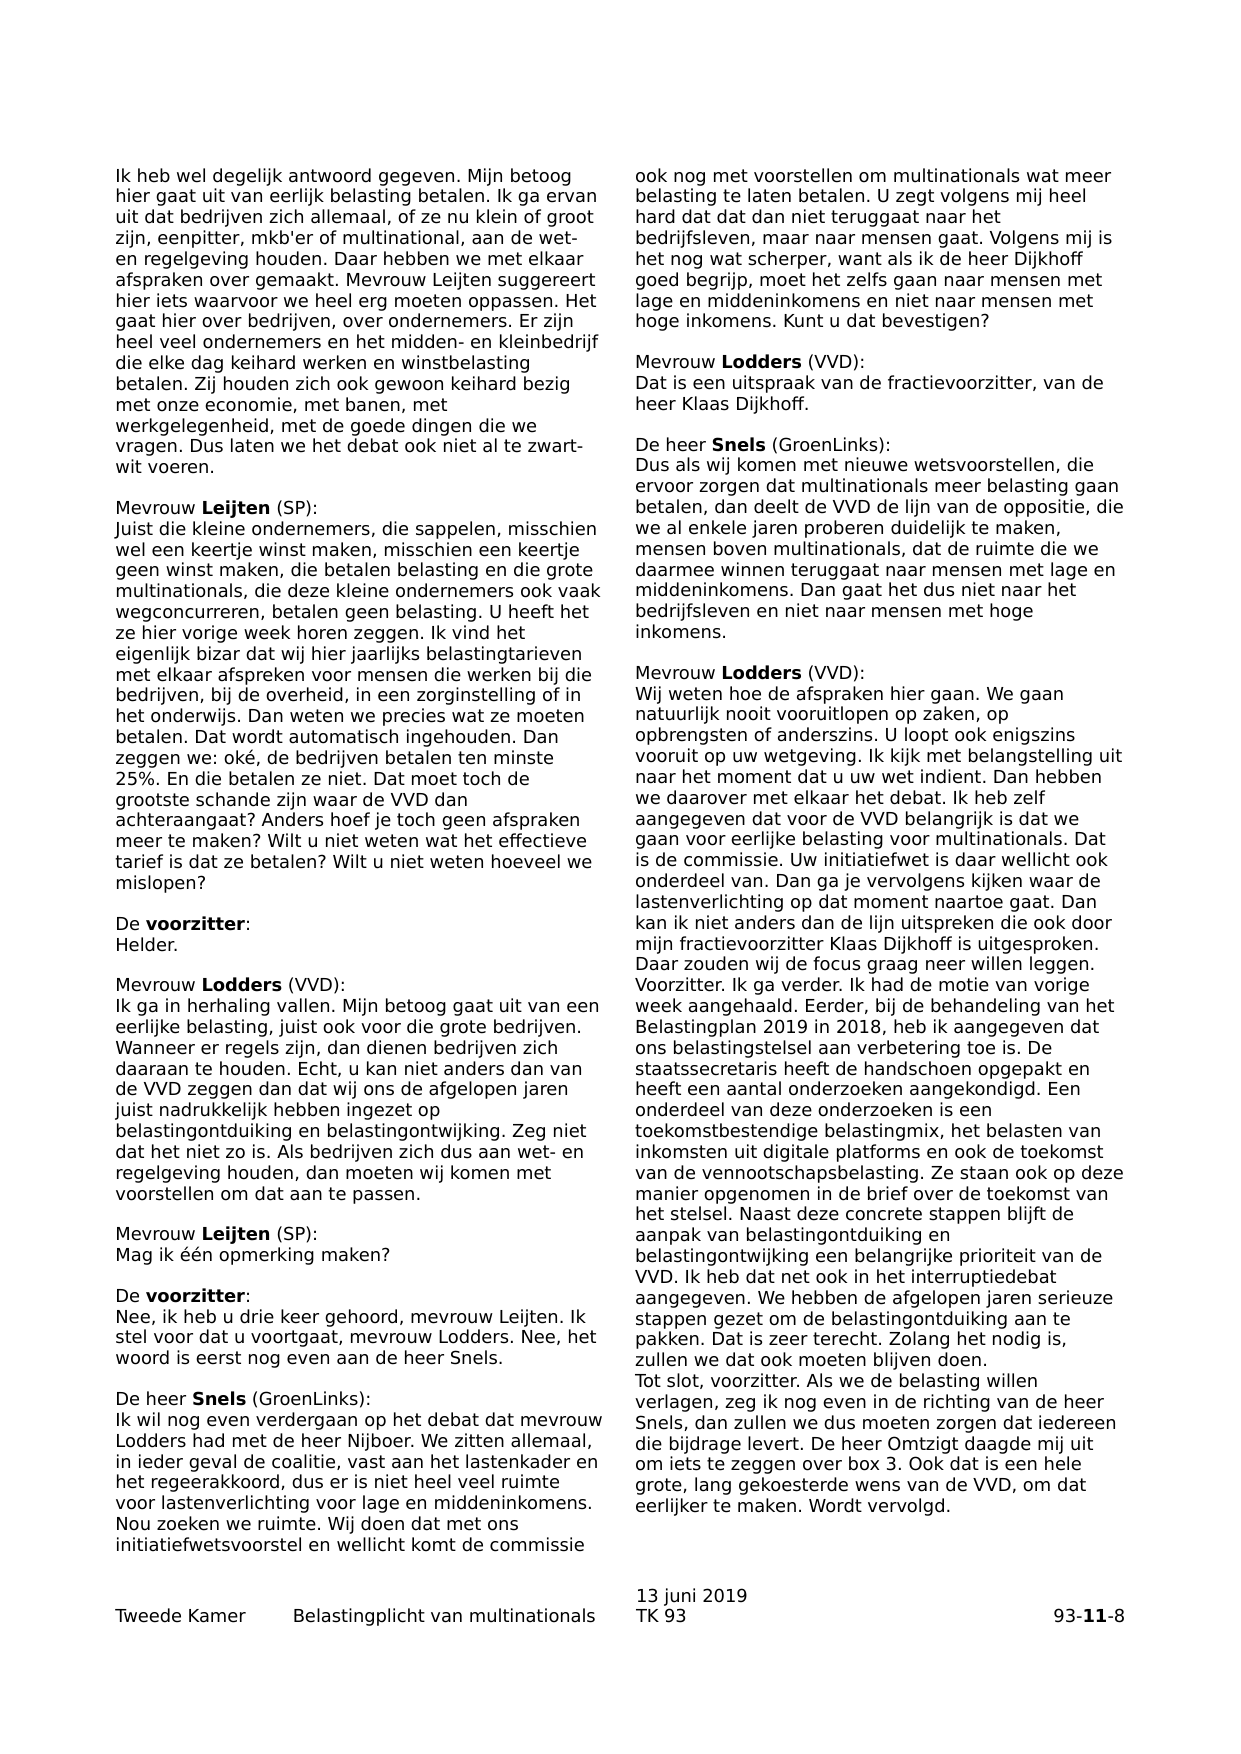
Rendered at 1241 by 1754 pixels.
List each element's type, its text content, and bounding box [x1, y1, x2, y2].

text Helder. [115, 934, 605, 955]
text De voorzitter: [115, 1286, 605, 1306]
text Mag ik één opmerking maken? [115, 1245, 605, 1266]
text De heer Snels (GroenLinks): [635, 434, 1125, 455]
text Juist die kleine ondernemers, die sappelen, misschien wel een keertje winst maken, misschien een keertje geen winst maken, die betalen belasting en die grote multinationals, die deze kleine ondernemers ook vaak wegconcurreren, betalen geen belasting. U heeft het ze hier vorige week horen zeggen. Ik vind het eigenlijk bizar dat wij hier jaarlijks belastingtarieven met elkaar afspreken voor mensen die werken bij die bedrijven, bij de overheid, in een zorginstelling of in het onderwijs. Dan weten we precies wat ze moeten betalen. Dat wordt automatisch ingehouden. Dan zeggen we: oké, de bedrijven betalen ten minste 25%. En die betalen ze niet. Dat moet toch de grootste schande zijn waar de VVD dan achteraangaat? Anders hoef je toch geen afspraken meer te maken? Wilt u niet weten wat het effectieve tarief is dat ze betalen? Wilt u niet weten hoeveel we mislopen? [115, 518, 605, 893]
text Ik ga in herhaling vallen. Mijn betoog gaat uit van een eerlijke belasting, juist ook voor die grote bedrijven. Wanneer er regels zijn, dan dienen bedrijven zich daaraan te houden. Echt, u kan niet anders dan van de VVD zeggen dan dat wij ons de afgelopen jaren juist nadrukkelijk hebben ingezet op belastingontduiking en belastingontwijking. Zeg niet dat het niet zo is. Als bedrijven zich dus aan wet- en regelgeving houden, dan moeten wij komen met voorstellen om dat aan te passen. [115, 996, 605, 1204]
text De voorzitter: [115, 913, 605, 934]
text Mevrouw Lodders (VVD): [635, 352, 1125, 373]
text Dus als wij komen met nieuwe wetsvoorstellen, die ervoor zorgen dat multinationals meer belasting gaan betalen, dan deelt de VVD de lijn van de oppositie, die we al enkele jaren proberen duidelijk te maken, mensen boven multinationals, dat de ruimte die we daarmee winnen teruggaat naar mensen met lage en middeninkomens. Dan gaat het dus niet naar het bedrijfsleven en niet naar mensen met hoge inkomens. [635, 455, 1125, 643]
text Mevrouw Lodders (VVD): [635, 663, 1125, 683]
text Mevrouw Leijten (SP): [115, 498, 605, 518]
text Mevrouw Leijten (SP): [115, 1224, 605, 1245]
text Ik wil nog even verdergaan op het debat dat mevrouw Lodders had met de heer Nijboer. We zitten allemaal, in ieder geval de coalitie, vast aan het lastenkader en het regeerakkoord, dus er is niet heel veel ruimte voor lastenverlichting voor lage en middeninkomens. Nou zoeken we ruimte. Wij doen dat met ons initiatiefwetsvoorstel en wellicht komt de commissie [115, 1410, 605, 1556]
text ook nog met voorstellen om multinationals wat meer belasting te laten betalen. U zegt volgens mij heel hard dat dat dan niet teruggaat naar het bedrijfsleven, maar naar mensen gaat. Volgens mij is het nog wat scherper, want als ik de heer Dijkhoff goed begrijp, moet het zelfs gaan naar mensen met lage en middeninkomens en niet naar mensen met hoge inkomens. Kunt u dat bevestigen? [635, 165, 1125, 332]
text Mevrouw Lodders (VVD): [115, 975, 605, 996]
text Ik heb wel degelijk antwoord gegeven. Mijn betoog hier gaat uit van eerlijk belasting betalen. Ik ga ervan uit dat bedrijven zich allemaal, of ze nu klein of groot zijn, eenpitter, mkb'er of multinational, aan de wet- en regelgeving houden. Daar hebben we met elkaar afspraken over gemaakt. Mevrouw Leijten suggereert hier iets waarvoor we heel erg moeten oppassen. Het gaat hier over bedrijven, over ondernemers. Er zijn heel veel ondernemers en het midden- en kleinbedrijf die elke dag keihard werken en winstbelasting betalen. Zij houden zich ook gewoon keihard bezig met onze economie, met banen, met werkgelegenheid, met de goede dingen die we vragen. Dus laten we het debat ook niet al te zwart-wit voeren. [115, 165, 605, 478]
text Voorzitter. Ik ga verder. Ik had de motie van vorige week aangehaald. Eerder, bij de behandeling van het Belastingplan 2019 in 2018, heb ik aangegeven dat ons belastingstelsel aan verbetering toe is. De staatssecretaris heeft de handschoen opgepakt en heeft een aantal onderzoeken aangekondigd. Een onderdeel van deze onderzoeken is een toekomstbestendige belastingmix, het belasten van inkomsten uit digitale platforms en ook de toekomst van de vennootschapsbelasting. Ze staan ook op deze manier opgenomen in de brief over de toekomst van het stelsel. Naast deze concrete stappen blijft de aanpak van belastingontduiking en belastingontwijking een belangrijke prioriteit van de VVD. Ik heb dat net ook in het interruptiedebat aangegeven. We hebben de afgelopen jaren serieuze stappen gezet om de belastingontduiking aan te pakken. Dat is zeer terecht. Zolang het nodig is, zullen we dat ook moeten blijven doen. [635, 975, 1125, 1371]
text Dat is een uitspraak van de fractievoorzitter, van de heer Klaas Dijkhoff. [635, 373, 1125, 414]
text Tot slot, voorzitter. Als we de belasting willen verlagen, zeg ik nog even in de richting van de heer Snels, dan zullen we dus moeten zorgen dat iedereen die bijdrage levert. De heer Omtzigt daagde mij uit om iets te zeggen over box 3. Ook dat is een hele grote, lang gekoesterde wens van de VVD, om dat eerlijker te maken. Wordt vervolgd. [635, 1371, 1125, 1517]
text De heer Snels (GroenLinks): [115, 1389, 605, 1410]
text Wij weten hoe de afspraken hier gaan. We gaan natuurlijk nooit vooruitlopen op zaken, op opbrengsten of anderszins. U loopt ook enigszins vooruit op uw wetgeving. Ik kijk met belangstelling uit naar het moment dat u uw wet indient. Dan hebben we daarover met elkaar het debat. Ik heb zelf aangegeven dat voor de VVD belangrijk is dat we gaan voor eerlijke belasting voor multinationals. Dat is de commissie. Uw initiatiefwet is daar wellicht ook onderdeel van. Dan ga je vervolgens kijken waar de lastenverlichting op dat moment naartoe gaat. Dan kan ik niet anders dan de lijn uitspreken die ook door mijn fractievoorzitter Klaas Dijkhoff is uitgesproken. Daar zouden wij de focus graag neer willen leggen. [635, 683, 1125, 975]
text Nee, ik heb u drie keer gehoord, mevrouw Leijten. Ik stel voor dat u voortgaat, mevrouw Lodders. Nee, het woord is eerst nog even aan de heer Snels. [115, 1306, 605, 1369]
